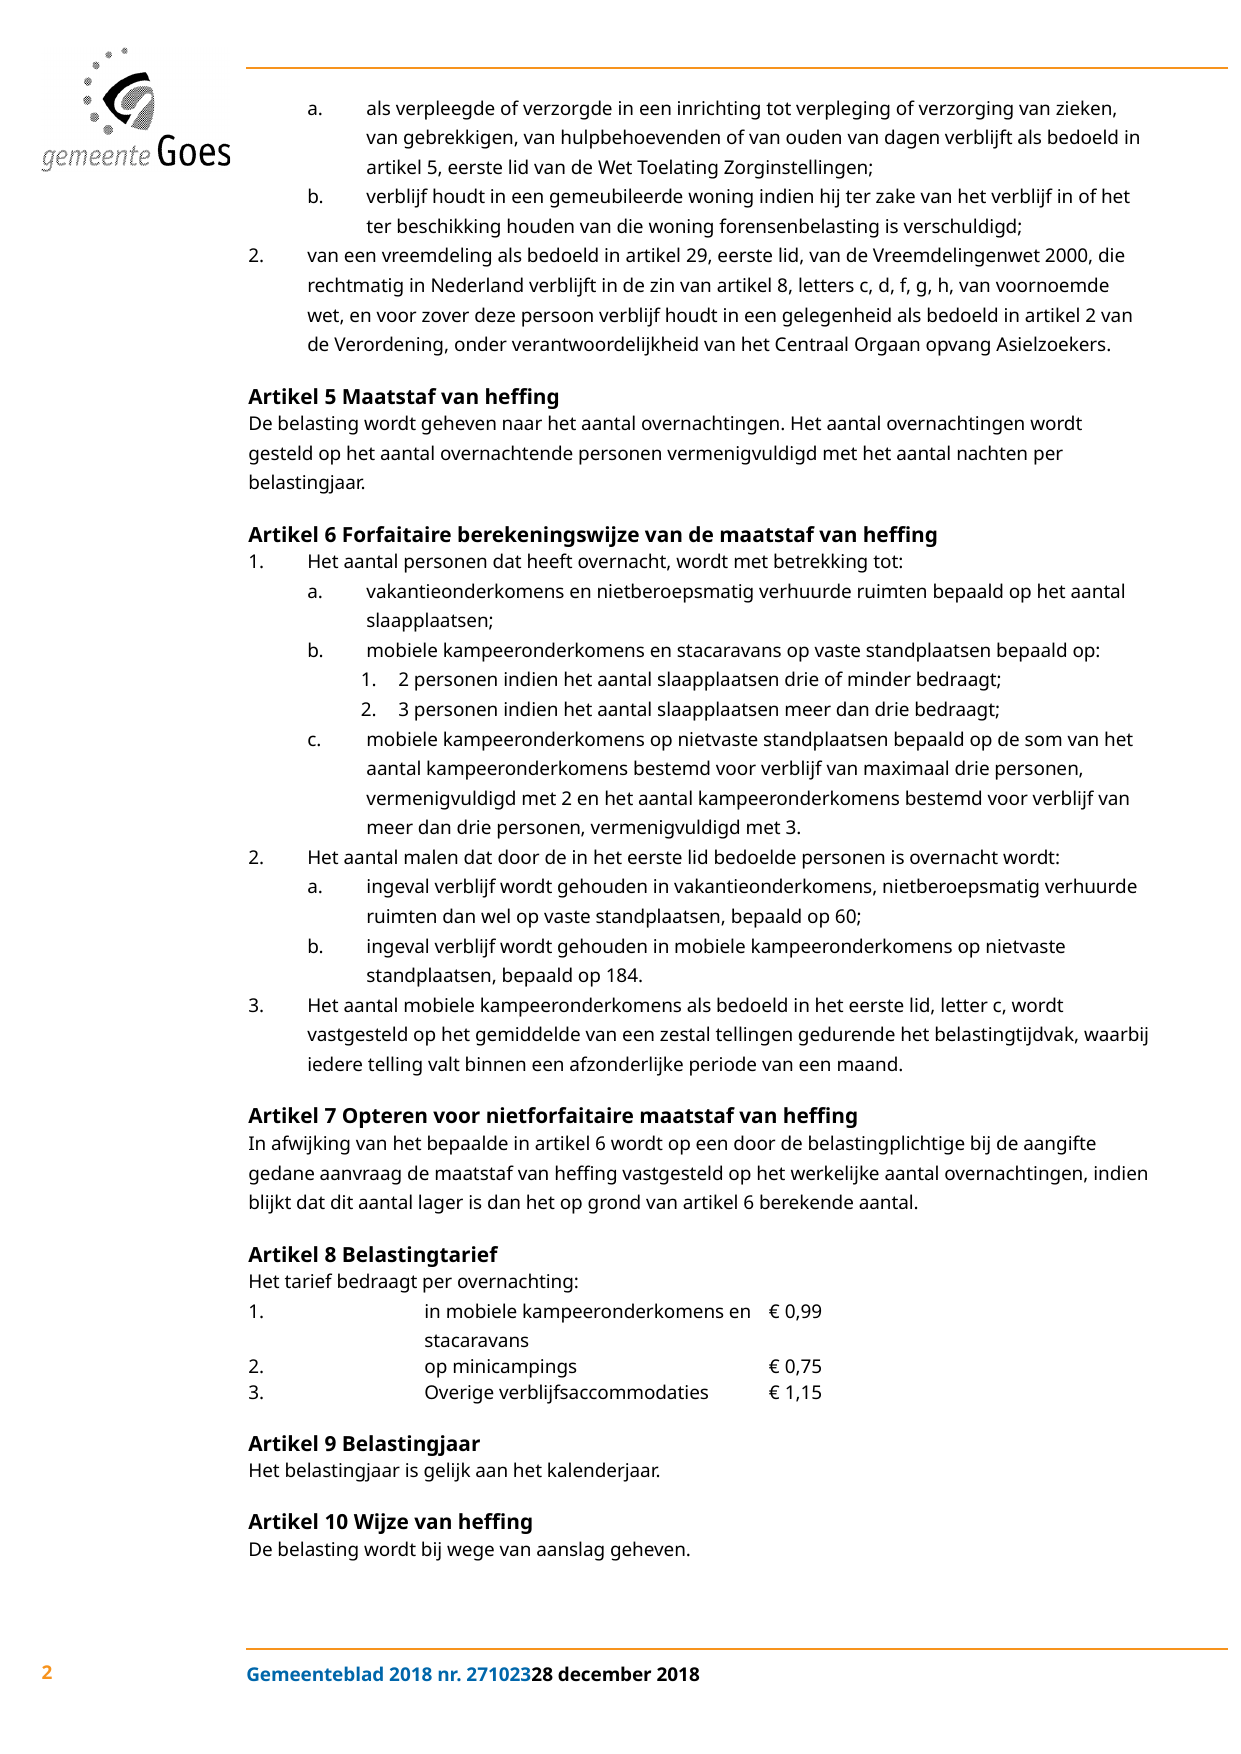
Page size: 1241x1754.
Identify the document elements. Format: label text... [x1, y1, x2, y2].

table_cell € 1,15 [769, 1379, 1152, 1404]
list Het aantal malen dat door de in het eerste lid bedoelde personen is overnacht wordt: [248, 844, 1152, 870]
list Het aantal personen dat heeft overnacht, wordt met betrekking tot: [248, 548, 1152, 574]
table_cell 3. [248, 1379, 424, 1404]
text Het belastingjaar is gelijk aan het kalenderjaar. [248, 1457, 1152, 1483]
text Artikel 7 Opteren voor nietforfaitaire maatstaf van heffing [248, 1102, 1152, 1130]
list 3 personen indien het aantal slaapplaatsen meer dan drie bedraagt; [361, 696, 1152, 722]
list vakantieonderkomens en nietberoepsmatig verhuurde ruimten bepaald op het aantal slaapplaatsen; [307, 578, 1152, 633]
list verblijf houdt in een gemeubileerde woning indien hij ter zake van het verblijf in of het ter beschikking houden van die woning forensenbelasting is verschuldigd; [307, 183, 1152, 239]
text Artikel 5 Maatstaf van heffing [248, 382, 1152, 410]
text De belasting wordt geheven naar het aantal overnachtingen. Het aantal overnachtingen wordt gesteld op het aantal overnachtende personen vermenigvuldigd met het aantal nachten per belastingjaar. [248, 410, 1152, 495]
picture [41, 47, 231, 172]
list mobiele kampeeronderkomens en stacaravans op vaste standplaatsen bepaald op: [307, 637, 1152, 663]
text Artikel 8 Belastingtarief [248, 1240, 1152, 1268]
table_header € 0,99 [769, 1298, 1152, 1353]
text Het tarief bedraagt per overnachting: [248, 1268, 1152, 1294]
list als verpleegde of verzorgde in een inrichting tot verpleging of verzorging van zieken, van gebrekkigen, van hulpbehoevenden of van ouden van dagen verblijft als bedoeld in artikel 5, eerste lid van de Wet Toelating Zorginstellingen; [307, 95, 1152, 180]
table_header 1. [248, 1298, 424, 1353]
list mobiele kampeeronderkomens op nietvaste standplaatsen bepaald op de som van het aantal kampeeronderkomens bestemd voor verblijf van maximaal drie personen, vermenigvuldigd met 2 en het aantal kampeeronderkomens bestemd voor verblijf van meer dan drie personen, vermenigvuldigd met 3. [307, 726, 1152, 840]
list 2 personen indien het aantal slaapplaatsen drie of minder bedraagt; [361, 667, 1152, 692]
table_header in mobiele kampeeronderkomens en stacaravans [424, 1298, 769, 1353]
text De belasting wordt bij wege van aanslag geheven. [248, 1536, 1152, 1562]
table_cell € 0,75 [769, 1353, 1152, 1379]
text Artikel 10 Wijze van heffing [248, 1507, 1152, 1536]
text In afwijking van het bepaalde in artikel 6 wordt op een door de belastingplichtige bij de aangifte gedane aanvraag de maatstaf van heffing vastgesteld op het werkelijke aantal overnachtingen, indien blijkt dat dit aantal lager is dan het op grond van artikel 6 berekende aantal. [248, 1130, 1152, 1215]
list ingeval verblijf wordt gehouden in mobiele kampeeronderkomens op nietvaste standplaatsen, bepaald op 184. [307, 933, 1152, 988]
table_cell 2. [248, 1353, 424, 1379]
table_cell Overige verblijfsaccommodaties [424, 1379, 769, 1404]
list van een vreemdeling als bedoeld in artikel 29, eerste lid, van de Vreemdelingenwet 2000, die rechtmatig in Nederland verblijft in de zin van artikel 8, letters c, d, f, g, h, van voornoemde wet, en voor zover deze persoon verblijf houdt in een gelegenheid als bedoeld in artikel 2 van de Verordening, onder verantwoordelijkheid van het Centraal Orgaan opvang Asielzoekers. [248, 243, 1152, 357]
text Artikel 9 Belastingjaar [248, 1429, 1152, 1457]
list Het aantal mobiele kampeeronderkomens als bedoeld in het eerste lid, letter c, wordt vastgesteld op het gemiddelde van een zestal tellingen gedurende het belastingtijdvak, waarbij iedere telling valt binnen een afzonderlijke periode van een maand. [248, 992, 1152, 1077]
list ingeval verblijf wordt gehouden in vakantieonderkomens, nietberoepsmatig verhuurde ruimten dan wel op vaste standplaatsen, bepaald op 60; [307, 874, 1152, 929]
text Artikel 6 Forfaitaire berekeningswijze van de maatstaf van heffing [248, 520, 1152, 548]
table_cell op minicampings [424, 1353, 769, 1379]
